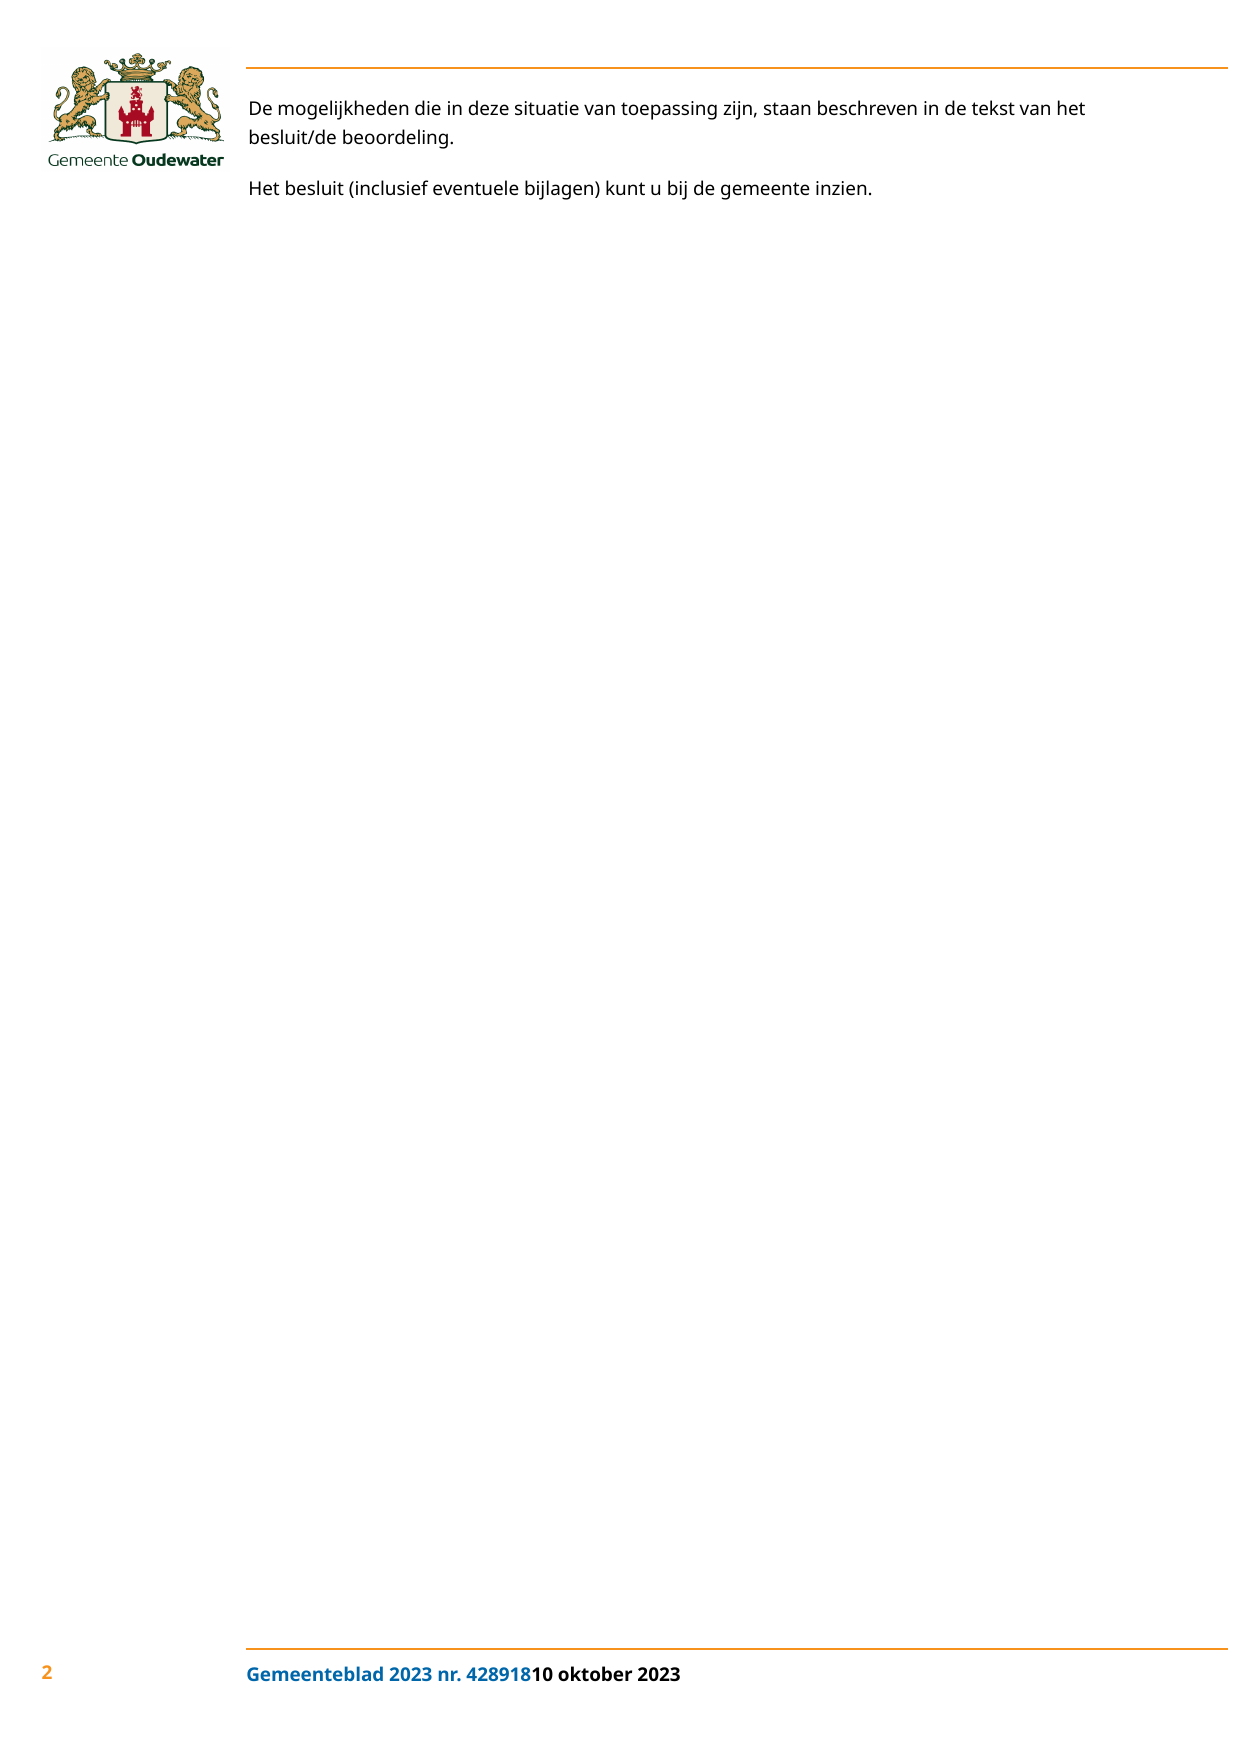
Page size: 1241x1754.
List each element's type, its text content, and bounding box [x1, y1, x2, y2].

picture [41, 47, 231, 172]
text Het besluit (inclusief eventuele bijlagen) kunt u bij de gemeente inzien. [248, 175, 1152, 201]
text De mogelijkheden die in deze situatie van toepassing zijn, staan beschreven in de tekst van het besluit/de beoordeling. [248, 95, 1152, 150]
